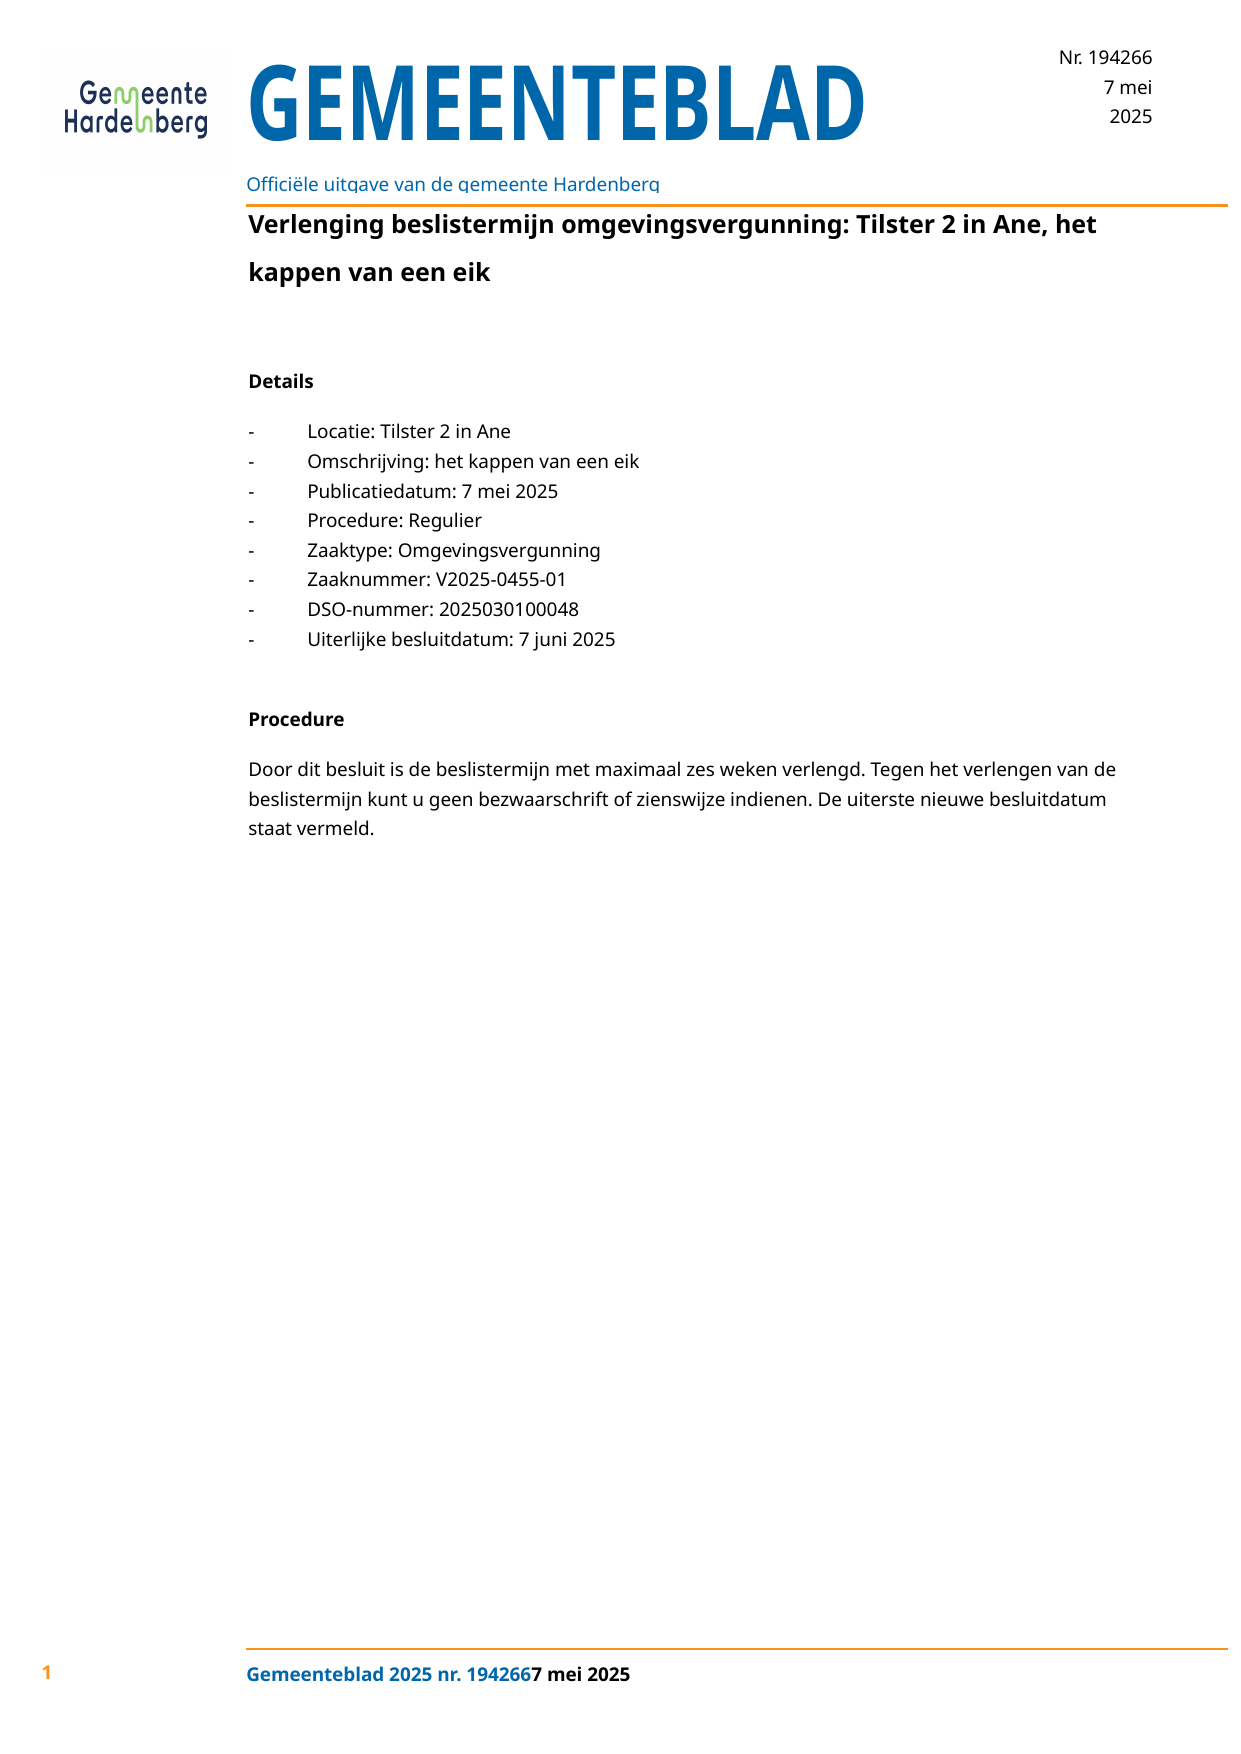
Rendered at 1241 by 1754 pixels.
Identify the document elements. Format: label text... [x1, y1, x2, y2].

text Verlenging beslistermijn omgevingsvergunning: Tilster 2 in Ane, het kappen van een eik [248, 207, 1152, 288]
list Omschrijving: het kappen van een eik [248, 448, 1152, 474]
list Locatie: Tilster 2 in Ane [248, 419, 1152, 444]
list DSO-nummer: 2025030100048 [248, 596, 1152, 622]
list Zaaknummer: V2025-0455-01 [248, 567, 1152, 592]
text Door dit besluit is de beslistermijn met maximaal zes weken verlengd. Tegen het verlengen van de beslistermijn kunt u geen bezwaarschrift of zienswijze indienen. De uiterste nieuwe besluitdatum staat vermeld. [248, 756, 1152, 841]
text Procedure [248, 706, 1152, 732]
text Details [248, 368, 1152, 394]
list Procedure: Regulier [248, 507, 1152, 533]
list Publicatiedatum: 7 mei 2025 [248, 478, 1152, 504]
list Zaaktype: Omgevingsvergunning [248, 537, 1152, 563]
picture [41, 47, 231, 172]
list Uiterlijke besluitdatum: 7 juni 2025 [248, 626, 1152, 652]
